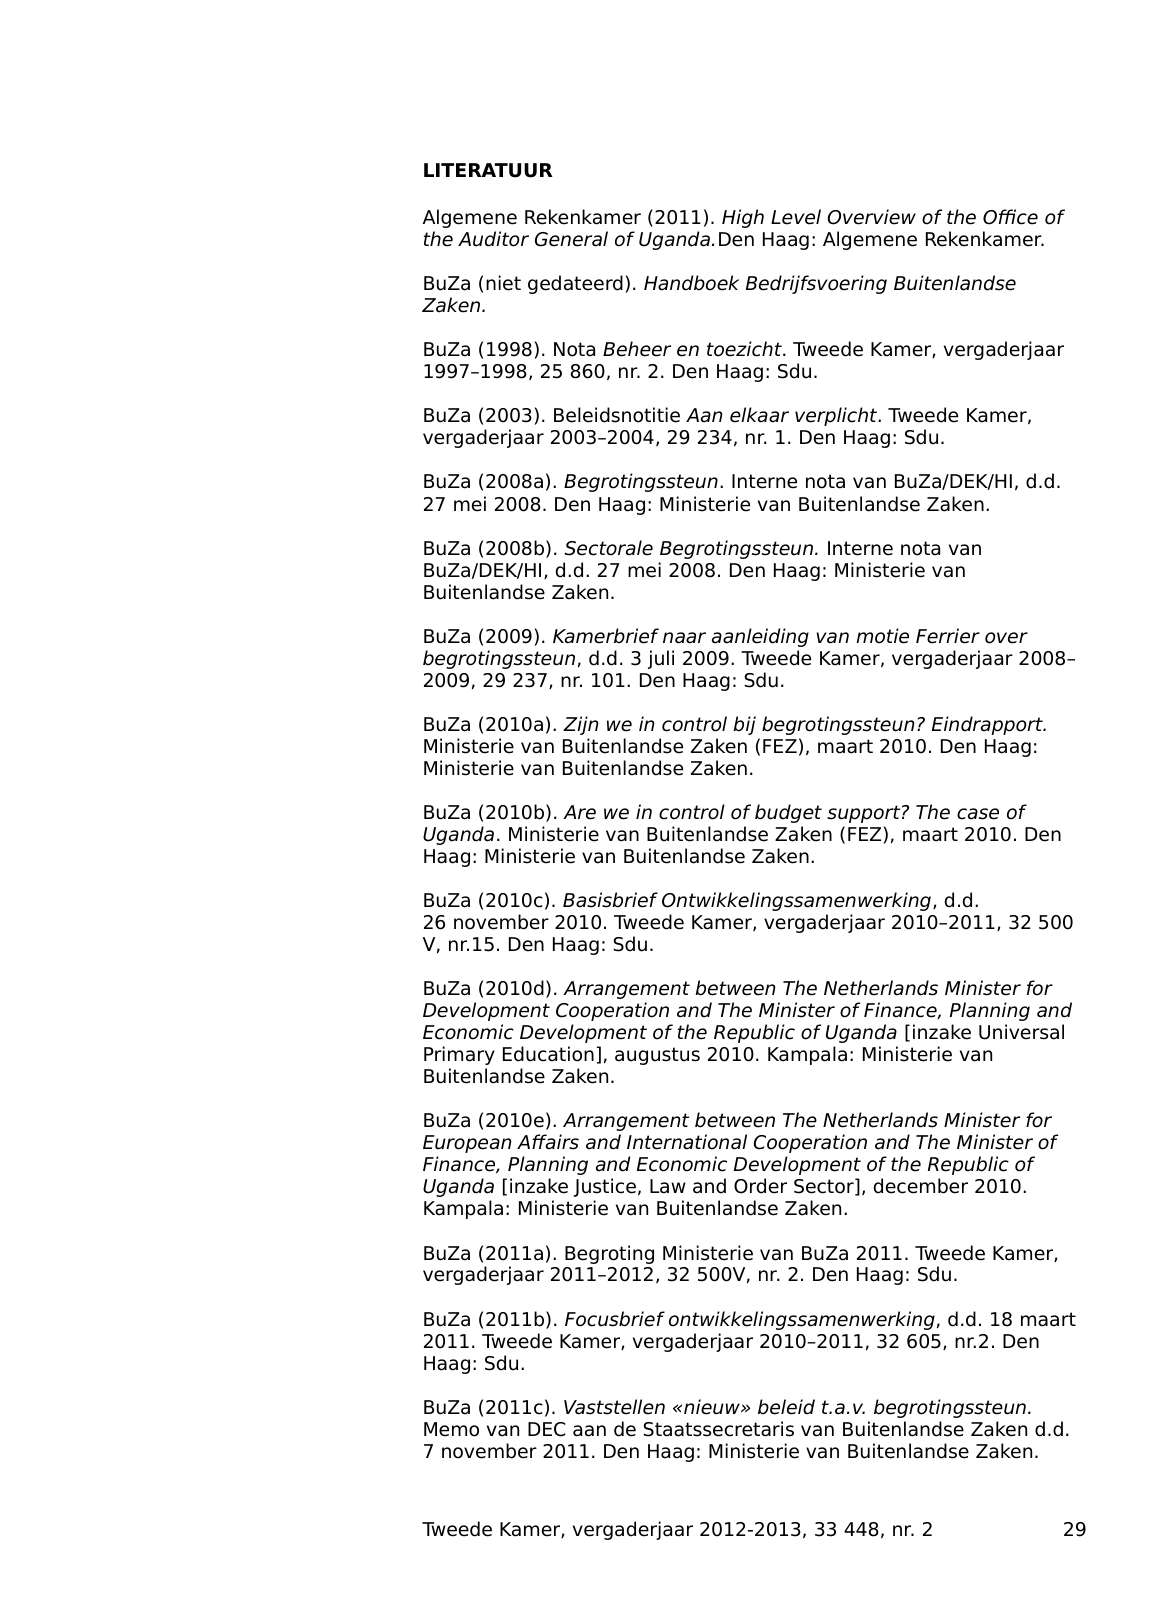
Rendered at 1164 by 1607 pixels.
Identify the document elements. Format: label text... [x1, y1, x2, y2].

text BuZa (niet gedateerd). Handboek Bedrijfsvoering Buitenlandse Zaken. [422, 273, 1087, 317]
text BuZa (1998). Nota Beheer en toezicht. Tweede Kamer, vergaderjaar 1997–1998, 25 860, nr. 2. Den Haag: Sdu. [422, 339, 1087, 383]
text BuZa (2008b). Sectorale Begrotingssteun. Interne nota van BuZa/DEK/HI, d.d. 27 mei 2008. Den Haag: Ministerie van Buitenlandse Zaken. [422, 538, 1087, 603]
text Algemene Rekenkamer (2011). High Level Overview of the Office of the Auditor General of Uganda.Den Haag: Algemene Rekenkamer. [422, 207, 1087, 251]
text BuZa (2003). Beleidsnotitie Aan elkaar verplicht. Tweede Kamer, vergaderjaar 2003–2004, 29 234, nr. 1. Den Haag: Sdu. [422, 405, 1087, 449]
text BuZa (2011c). Vaststellen «nieuw» beleid t.a.v. begrotingssteun. Memo van DEC aan de Staatssecretaris van Buitenlandse Zaken d.d. 7 november 2011. Den Haag: Ministerie van Buitenlandse Zaken. [422, 1397, 1087, 1463]
text BuZa (2010b). Are we in control of budget support? The case of Uganda. Ministerie van Buitenlandse Zaken (FEZ), maart 2010. Den Haag: Ministerie van Buitenlandse Zaken. [422, 802, 1087, 868]
text BuZa (2010e). Arrangement between The Netherlands Minister for European Affairs and International Cooperation and The Minister of Finance, Planning and Economic Development of the Republic of Uganda [inzake Justice, Law and Order Sector], december 2010. Kampala: Ministerie van Buitenlandse Zaken. [422, 1110, 1087, 1220]
text BuZa (2010d). Arrangement between The Netherlands Minister for Development Cooperation and The Minister of Finance, Planning and Economic Development of the Republic of Uganda [inzake Universal Primary Education], augustus 2010. Kampala: Ministerie van Buitenlandse Zaken. [422, 978, 1087, 1088]
text BuZa (2010c). Basisbrief Ontwikkelingssamenwerking, d.d. 26 november 2010. Tweede Kamer, vergaderjaar 2010–2011, 32 500 V, nr.15. Den Haag: Sdu. [422, 890, 1087, 956]
subtitle LITERATUUR [422, 160, 1087, 182]
text BuZa (2010a). Zijn we in control bij begrotingssteun? Eindrapport. Ministerie van Buitenlandse Zaken (FEZ), maart 2010. Den Haag: Ministerie van Buitenlandse Zaken. [422, 714, 1087, 780]
text BuZa (2011a). Begroting Ministerie van BuZa 2011. Tweede Kamer, vergaderjaar 2011–2012, 32 500V, nr. 2. Den Haag: Sdu. [422, 1242, 1087, 1286]
text BuZa (2008a). Begrotingssteun. Interne nota van BuZa/DEK/HI, d.d. 27 mei 2008. Den Haag: Ministerie van Buitenlandse Zaken. [422, 471, 1087, 515]
text BuZa (2009). Kamerbrief naar aanleiding van motie Ferrier over begrotingssteun, d.d. 3 juli 2009. Tweede Kamer, vergaderjaar 2008–2009, 29 237, nr. 101. Den Haag: Sdu. [422, 626, 1087, 692]
text BuZa (2011b). Focusbrief ontwikkelingssamenwerking, d.d. 18 maart 2011. Tweede Kamer, vergaderjaar 2010–2011, 32 605, nr.2. Den Haag: Sdu. [422, 1308, 1087, 1374]
